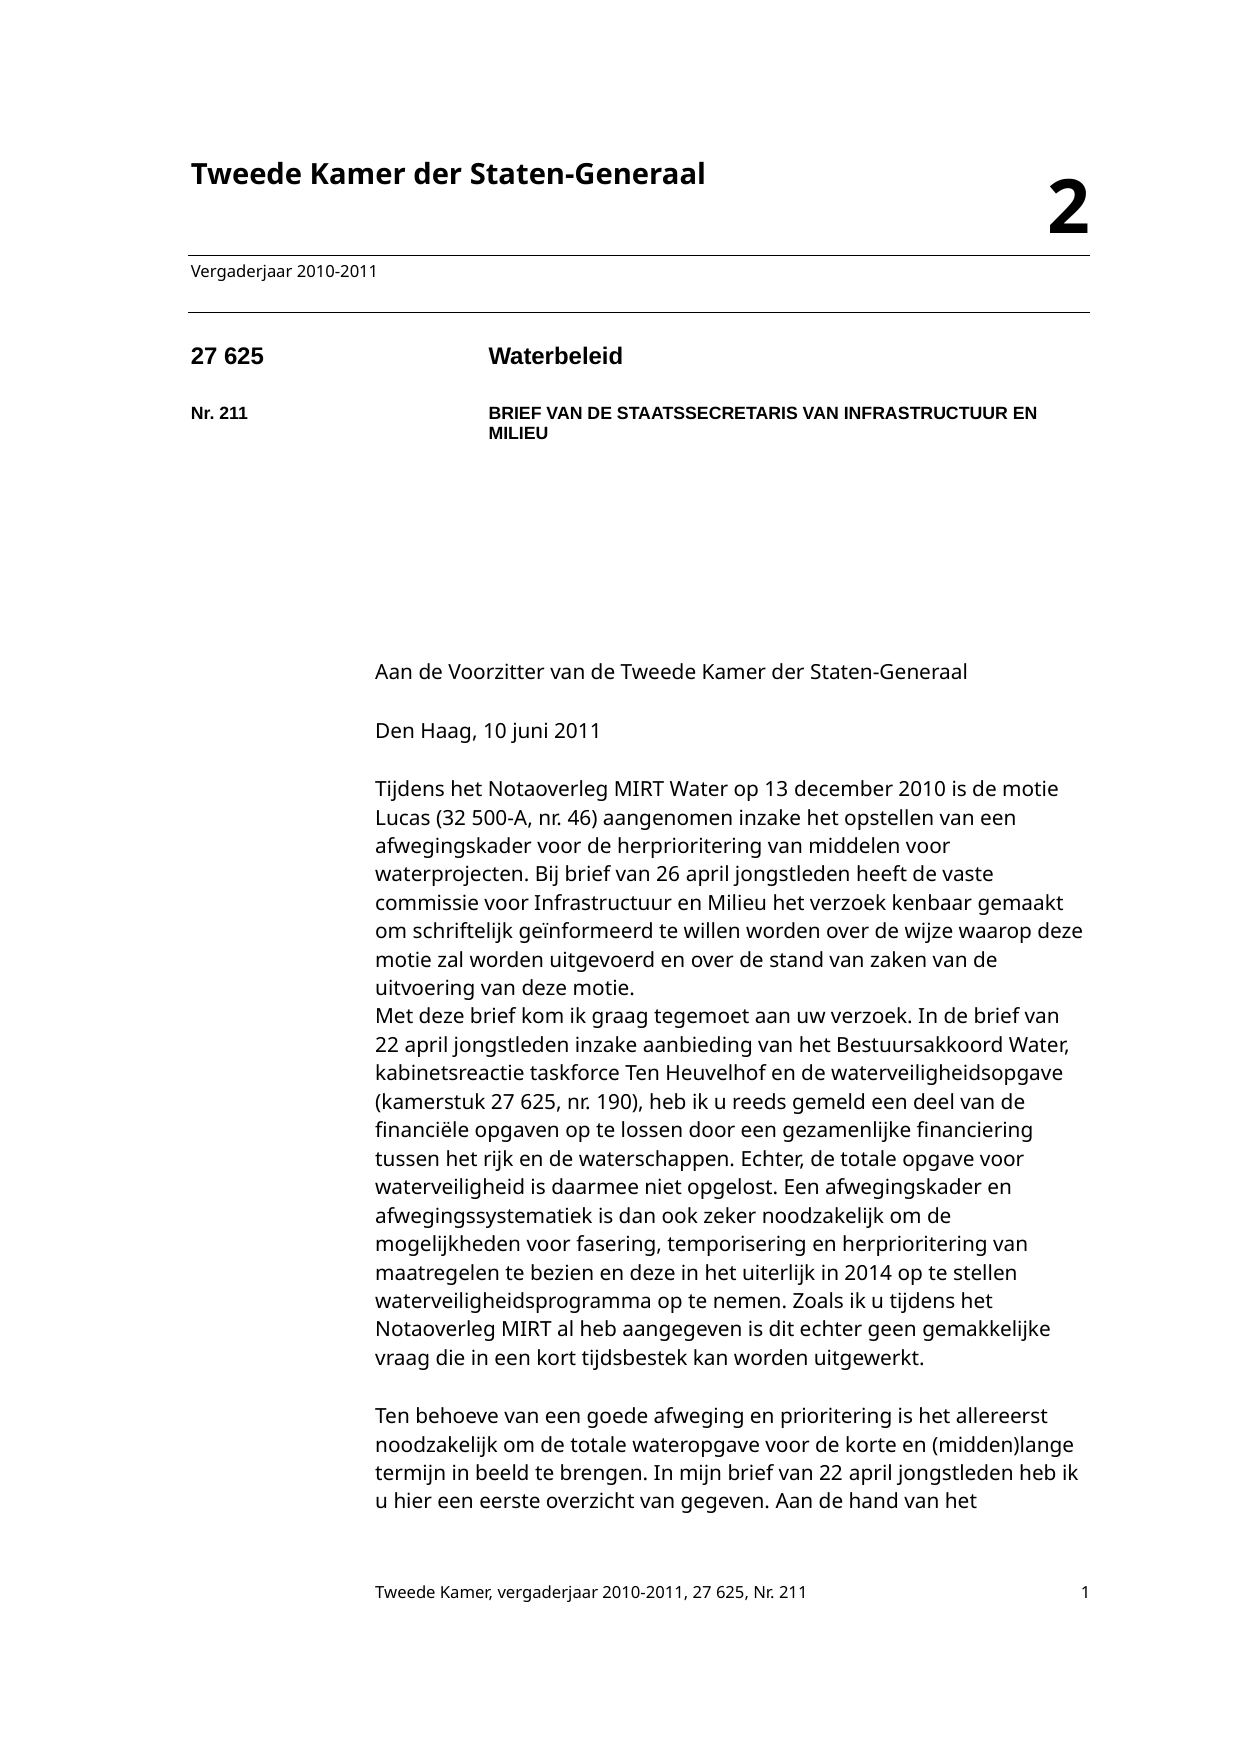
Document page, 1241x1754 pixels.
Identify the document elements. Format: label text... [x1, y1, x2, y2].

text Met deze brief kom ik graag tegemoet aan uw verzoek. In de brief van 22 april jongstleden inzake aanbieding van het Bestuursakkoord Water, kabinetsreactie taskforce Ten Heuvelhof en de waterveiligheidsopgave (kamerstuk 27 625, nr. 190), heb ik u reeds gemeld een deel van de financiële opgaven op te lossen door een gezamenlijke financiering tussen het rijk en de waterschappen. Echter, de totale opgave voor waterveiligheid is daarmee niet opgelost. Een afwegingskader en afwegingssystematiek is dan ook zeker noodzakelijk om de mogelijkheden voor fasering, temporisering en herprioritering van maatregelen te bezien en deze in het uiterlijk in 2014 op te stellen waterveiligheidsprogramma op te nemen. Zoals ik u tijdens het Notaoverleg MIRT al heb aangegeven is dit echter geen gemakkelijke vraag die in een kort tijdsbestek kan worden uitgewerkt. [375, 1002, 1090, 1371]
text Den Haag, 10 juni 2011 [375, 716, 1090, 744]
table_cell Waterbeleid [485, 339, 1090, 399]
table_cell [485, 256, 1090, 312]
table_cell BRIEF VAN DE STAATSSECRETARIS VAN INFRASTRUCTUUR EN MILIEU [485, 399, 1090, 539]
text Tijdens het Notaoverleg MIRT Water op 13 december 2010 is de motie Lucas (32 500-A, nr. 46) aangenomen inzake het opstellen van een afwegingskader voor de herprioritering van middelen voor waterprojecten. Bij brief van 26 april jongstleden heeft de vaste commissie voor Infrastructuur en Milieu het verzoek kenbaar gemaakt om schriftelijk geïnformeerd te willen worden over de wijze waarop deze motie zal worden uitgevoerd en over de stand van zaken van de uitvoering van deze motie. [375, 774, 1090, 1002]
text Ten behoeve van een goede afweging en prioritering is het allereerst noodzakelijk om de totale wateropgave voor de korte en (midden)lange termijn in beeld te brengen. In mijn brief van 22 april jongstleden heb ik u hier een eerste overzicht van gegeven. Aan de hand van het [375, 1401, 1090, 1515]
table_header Tweede Kamer der Staten-Generaal [188, 150, 909, 255]
table_cell [188, 313, 485, 339]
table_cell Nr. 211 [188, 399, 485, 539]
table_cell Vergaderjaar 2010-2011 [188, 256, 485, 312]
table_cell 27 625 [188, 339, 485, 399]
table_cell [485, 313, 1090, 339]
table_header 2 [910, 150, 1090, 255]
text Aan de Voorzitter van de Tweede Kamer der Staten-Generaal [375, 657, 1090, 686]
